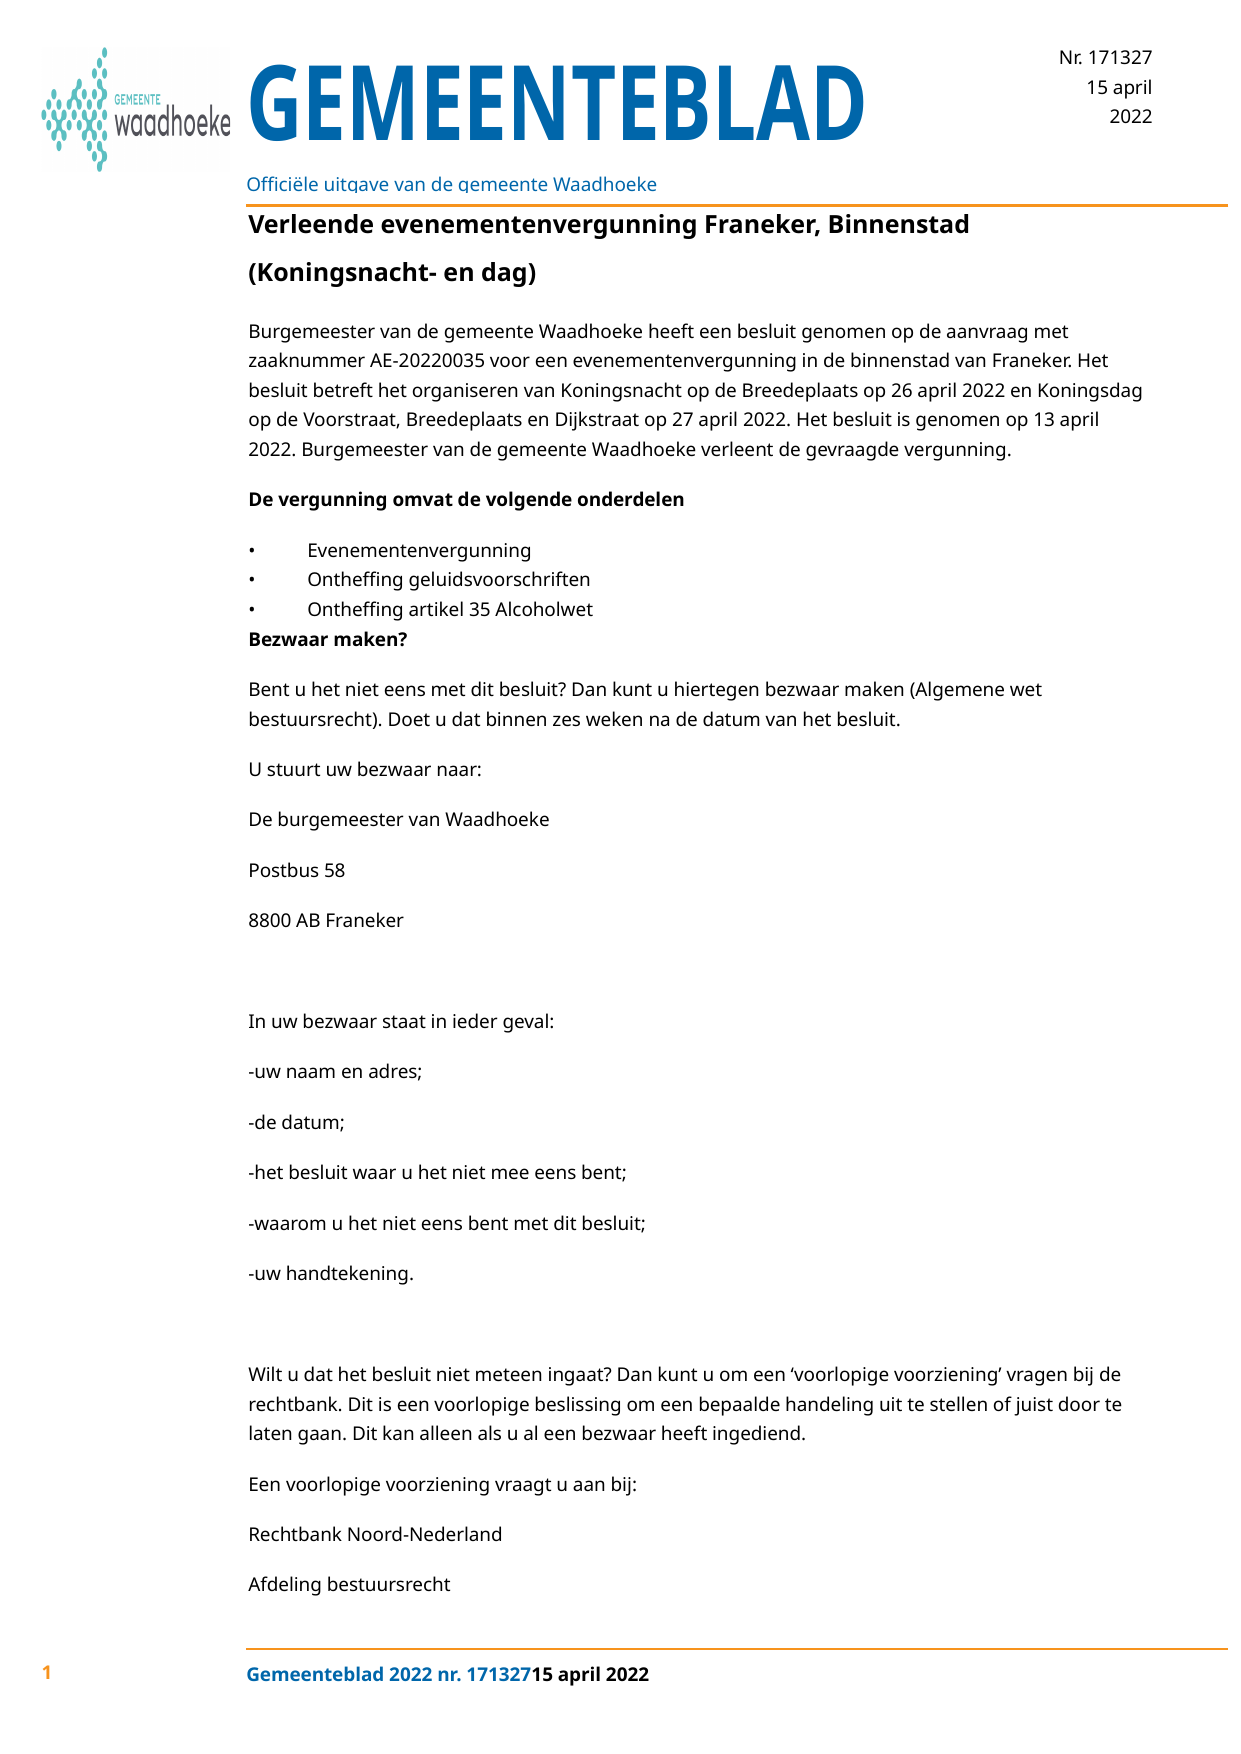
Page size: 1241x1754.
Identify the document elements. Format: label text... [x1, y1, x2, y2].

text Bent u het niet eens met dit besluit? Dan kunt u hiertegen bezwaar maken (Algemene wet bestuursrecht). Doet u dat binnen zes weken na de datum van het besluit. [248, 676, 1152, 732]
text Bezwaar maken? [248, 626, 1152, 652]
text Verleende evenementenvergunning Franeker, Binnenstad (Koningsnacht- en dag) [248, 207, 1152, 288]
text Burgemeester van de gemeente Waadhoeke heeft een besluit genomen op de aanvraag met zaaknummer AE-20220035 voor een evenementenvergunning in de binnenstad van Franeker. Het besluit betreft het organiseren van Koningsnacht op de Breedeplaats op 26 april 2022 en Koningsdag op de Voorstraat, Breedeplaats en Dijkstraat op 27 april 2022. Het besluit is genomen op 13 april 2022. Burgemeester van de gemeente Waadhoeke verleent de gevraagde vergunning. [248, 318, 1152, 462]
text De burgemeester van Waadhoeke [248, 807, 1152, 832]
text Rechtbank Noord-Nederland [248, 1521, 1152, 1547]
picture [41, 47, 231, 172]
text 8800 AB Franeker [248, 907, 1152, 933]
text In uw bezwaar staat in ieder geval: [248, 1008, 1152, 1034]
text Afdeling bestuursrecht [248, 1572, 1152, 1597]
text Een voorlopige voorziening vraagt u aan bij: [248, 1471, 1152, 1497]
text De vergunning omvat de volgende onderdelen [248, 487, 1152, 512]
text -het besluit waar u het niet mee eens bent; [248, 1159, 1152, 1185]
text -uw naam en adres; [248, 1059, 1152, 1084]
text Postbus 58 [248, 857, 1152, 883]
list Evenementenvergunning [248, 537, 1152, 563]
text -de datum; [248, 1109, 1152, 1135]
list Ontheffing artikel 35 Alcoholwet [248, 596, 1152, 622]
text -uw handtekening. [248, 1260, 1152, 1286]
text -waarom u het niet eens bent met dit besluit; [248, 1210, 1152, 1236]
text U stuurt uw bezwaar naar: [248, 756, 1152, 782]
text Wilt u dat het besluit niet meteen ingaat? Dan kunt u om een ‘voorlopige voorziening’ vragen bij de rechtbank. Dit is een voorlopige beslissing om een bepaalde handeling uit te stellen of juist door te laten gaan. Dit kan alleen als u al een bezwaar heeft ingediend. [248, 1361, 1152, 1446]
list Ontheffing geluidsvoorschriften [248, 567, 1152, 592]
